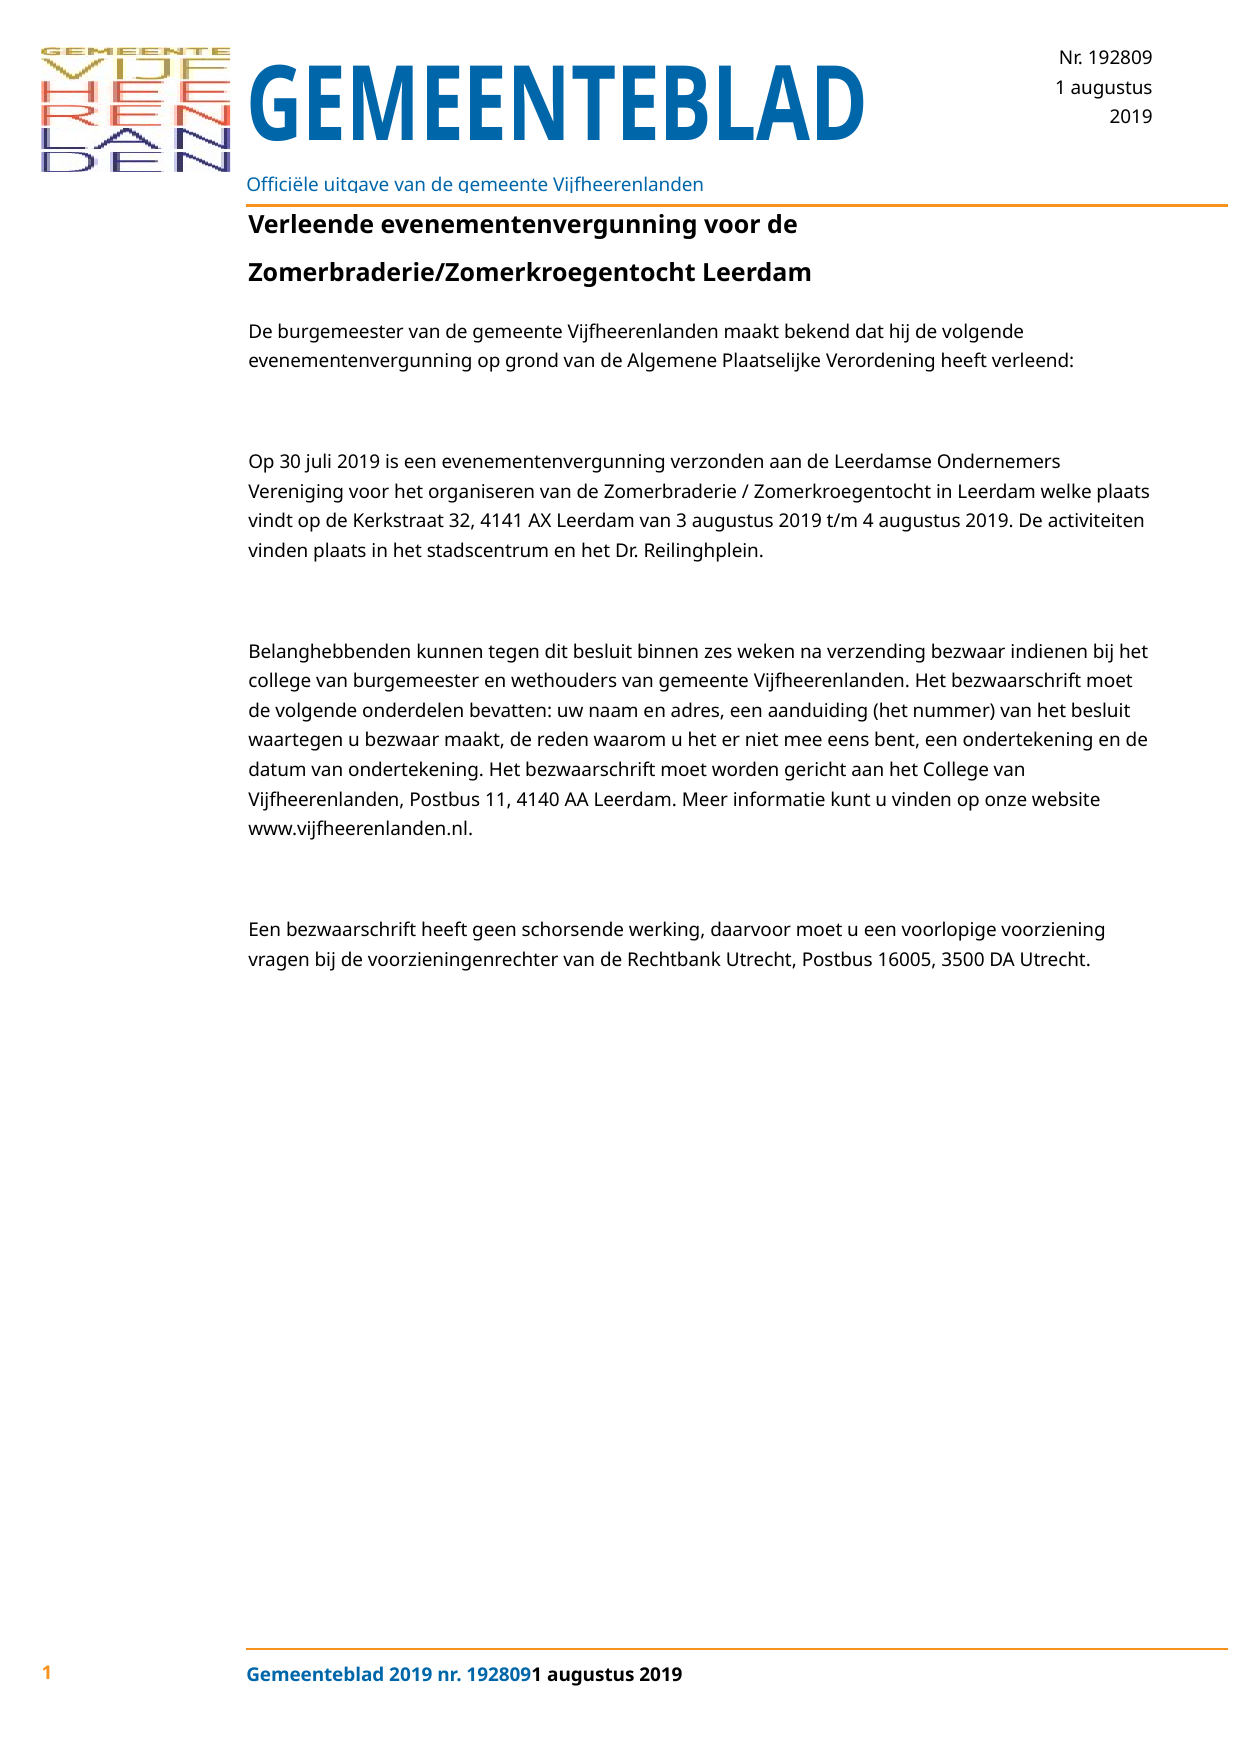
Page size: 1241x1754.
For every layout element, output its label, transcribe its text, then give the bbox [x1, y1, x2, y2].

text Op 30 juli 2019 is een evenementenvergunning verzonden aan de Leerdamse Ondernemers Vereniging voor het organiseren van de Zomerbraderie / Zomerkroegentocht in Leerdam welke plaats vindt op de Kerkstraat 32, 4141 AX Leerdam van 3 augustus 2019 t/m 4 augustus 2019. De activiteiten vinden plaats in het stadscentrum en het Dr. Reilinghplein. [248, 448, 1152, 563]
text De burgemeester van de gemeente Vijfheerenlanden maakt bekend dat hij de volgende evenementenvergunning op grond van de Algemene Plaatselijke Verordening heeft verleend: [248, 318, 1152, 373]
text Verleende evenementenvergunning voor de Zomerbraderie/Zomerkroegentocht Leerdam [248, 207, 1152, 288]
text Belanghebbenden kunnen tegen dit besluit binnen zes weken na verzending bezwaar indienen bij het college van burgemeester en wethouders van gemeente Vijfheerenlanden. Het bezwaarschrift moet de volgende onderdelen bevatten: uw naam en adres, een aanduiding (het nummer) van het besluit waartegen u bezwaar maakt, de reden waarom u het er niet mee eens bent, een ondertekening en de datum van ondertekening. Het bezwaarschrift moet worden gericht aan het College van Vijfheerenlanden, Postbus 11, 4140 AA Leerdam. Meer informatie kunt u vinden op onze website www.vijfheerenlanden.nl. [248, 638, 1152, 841]
picture [41, 47, 231, 172]
text Een bezwaarschrift heeft geen schorsende werking, daarvoor moet u een voorlopige voorziening vragen bij de voorzieningenrechter van de Rechtbank Utrecht, Postbus 16005, 3500 DA Utrecht. [248, 916, 1152, 972]
